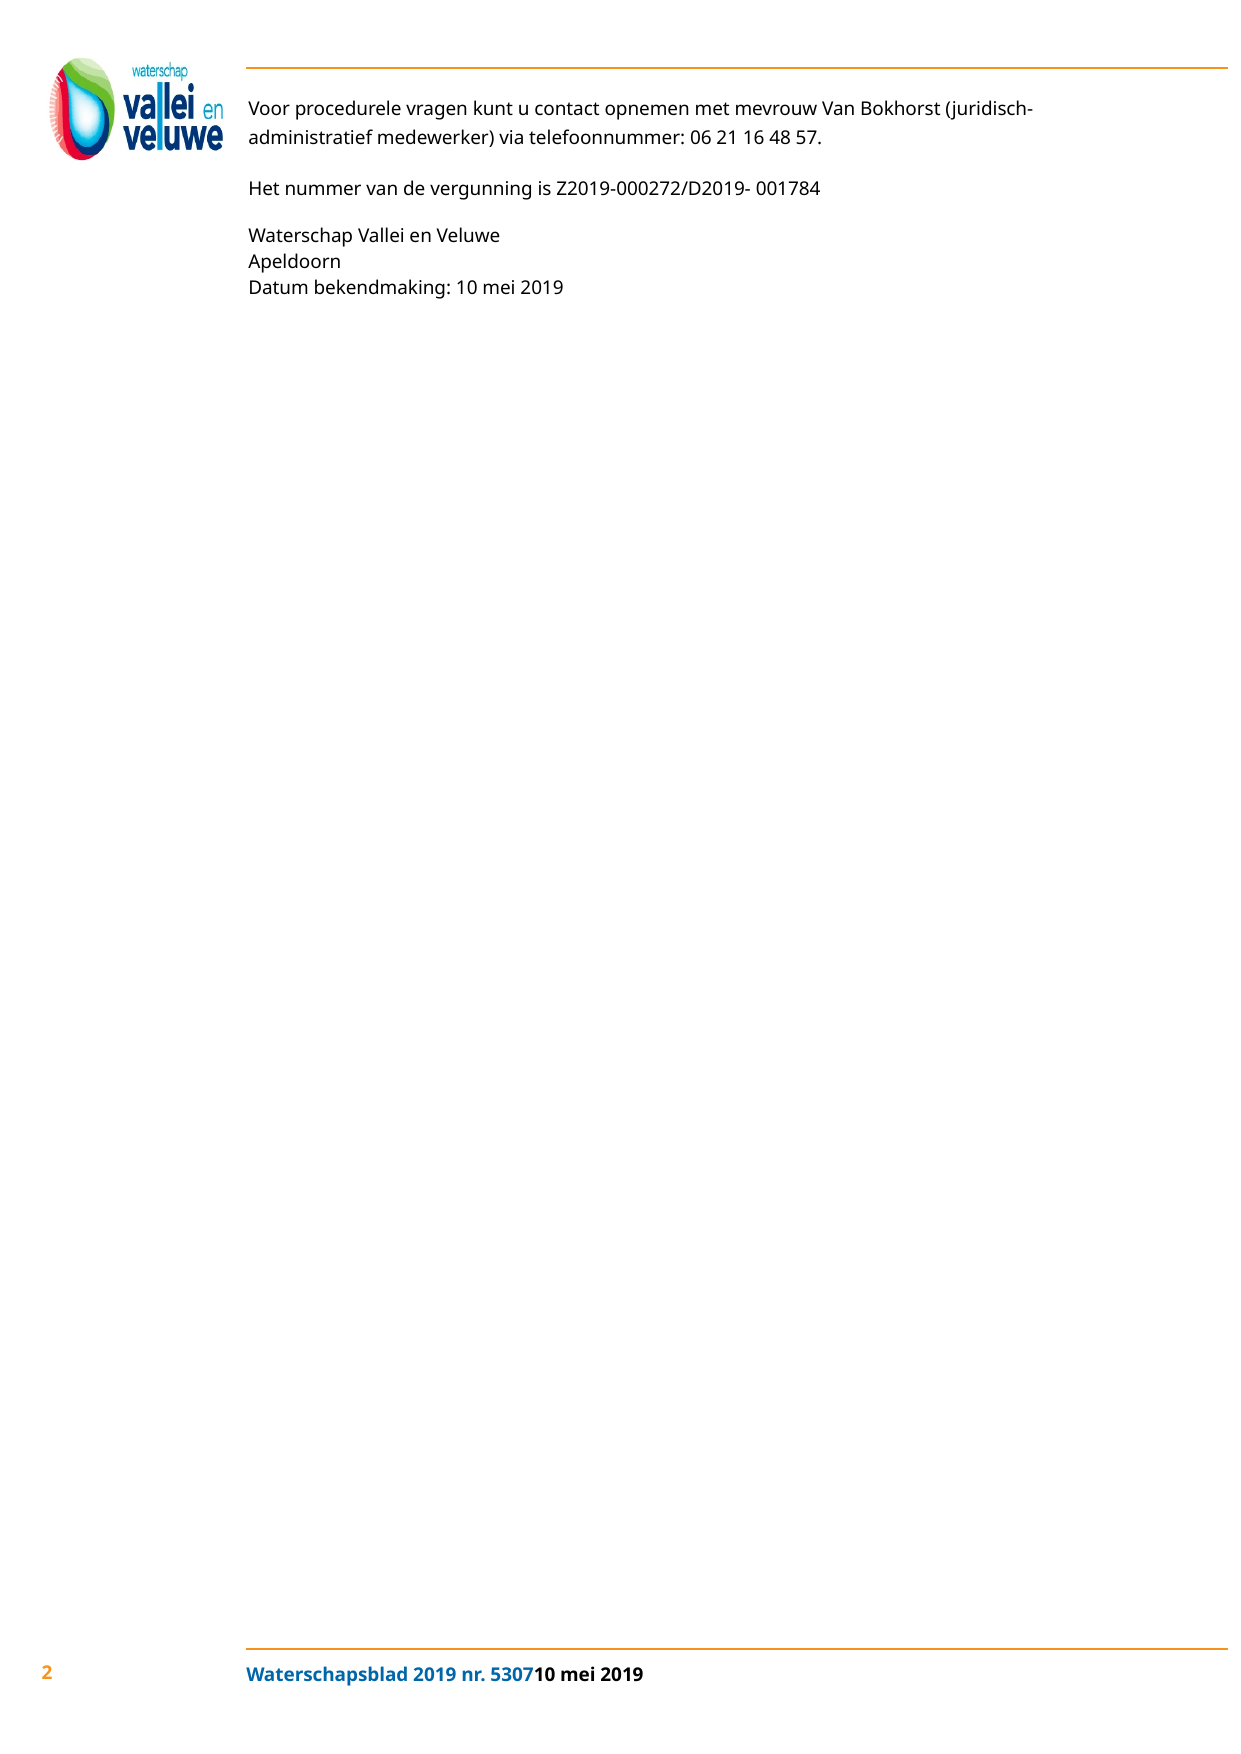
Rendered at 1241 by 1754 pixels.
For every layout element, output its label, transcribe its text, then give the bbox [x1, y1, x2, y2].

text Voor procedurele vragen kunt u contact opnemen met mevrouw Van Bokhorst (juridisch-administratief medewerker) via telefoonnummer: 06 21 16 48 57. [248, 95, 1152, 150]
text Waterschap Vallei en Veluwe [248, 223, 1152, 248]
text Apeldoorn [248, 248, 1152, 274]
picture [41, 47, 231, 172]
text Datum bekendmaking: 10 mei 2019 [248, 274, 1152, 300]
text Het nummer van de vergunning is Z2019-000272/D2019- 001784 [248, 175, 1152, 201]
